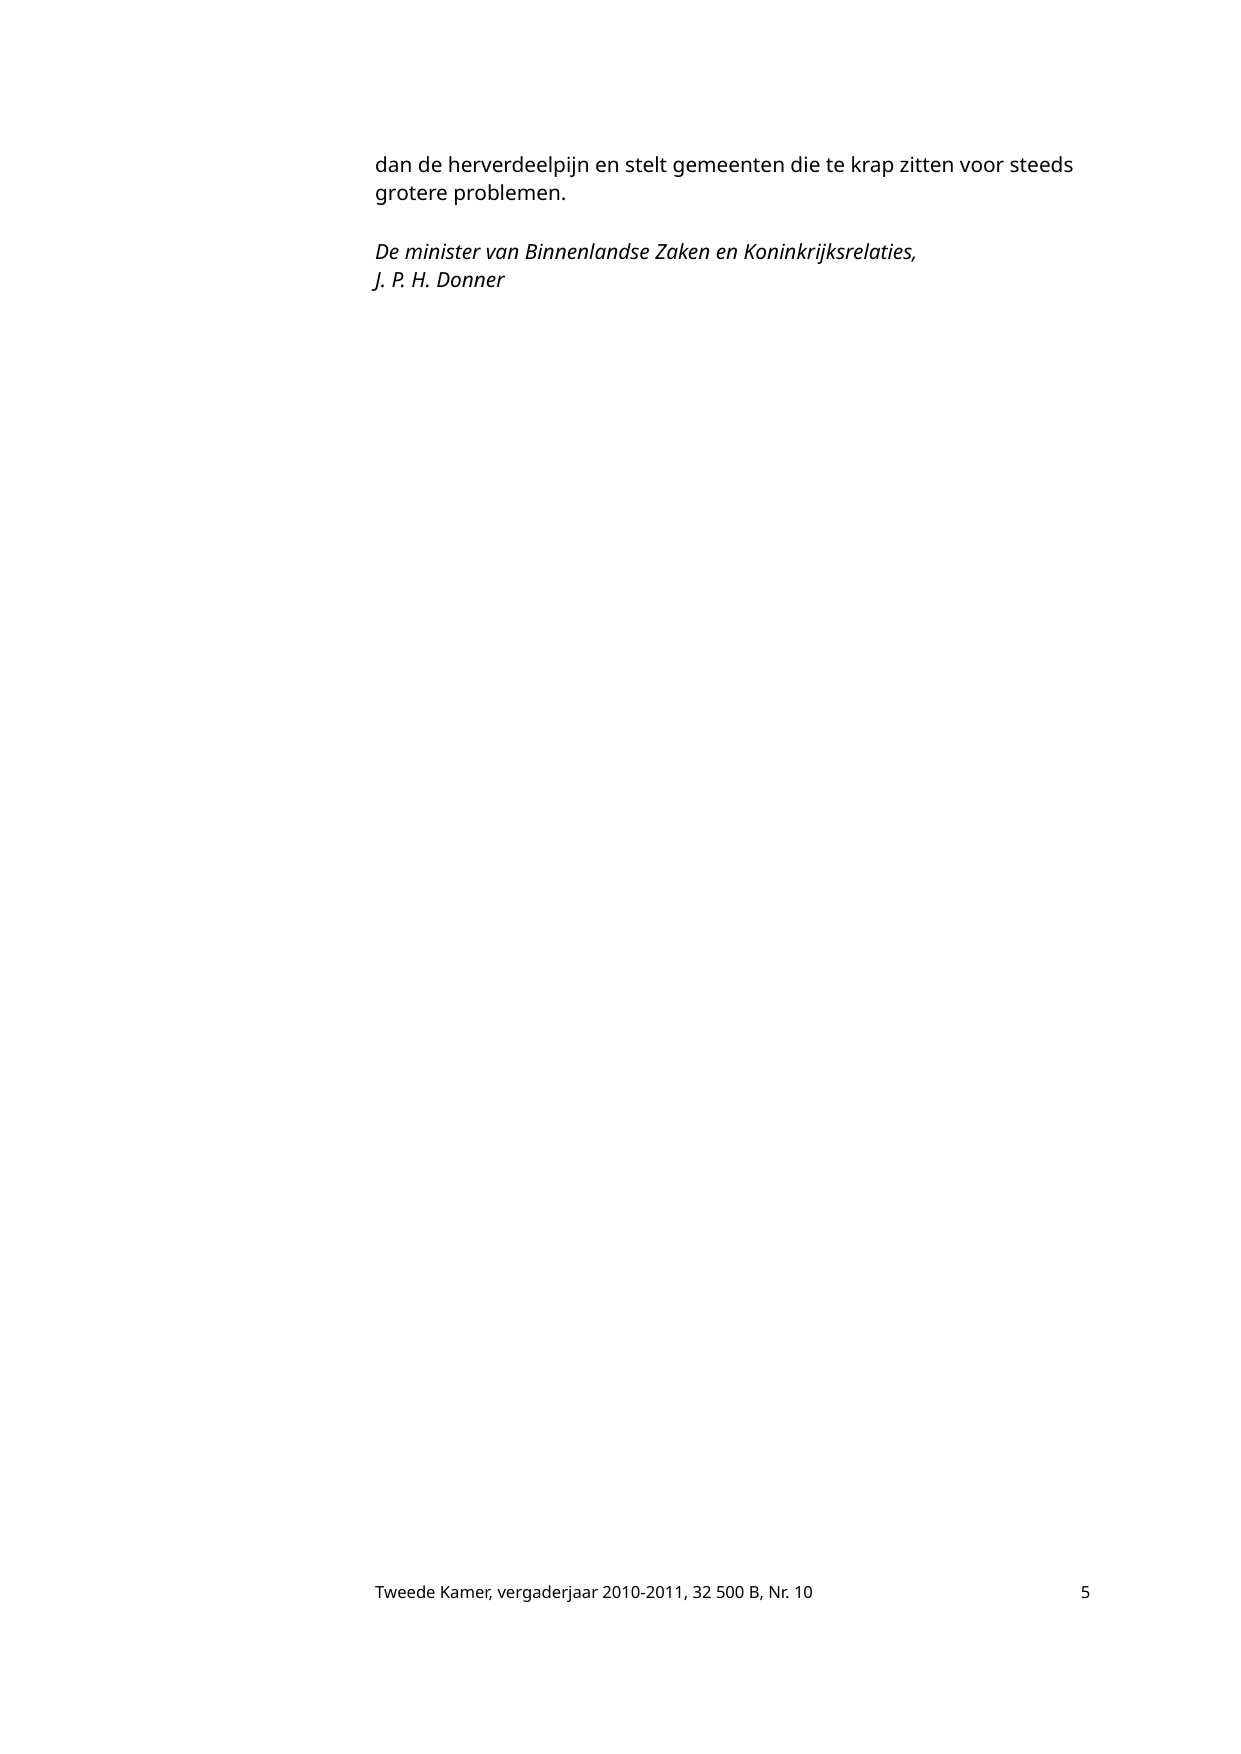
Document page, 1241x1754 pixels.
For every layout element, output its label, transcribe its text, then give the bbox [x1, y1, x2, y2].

text dan de herverdeelpijn en stelt gemeenten die te krap zitten voor steeds grotere problemen. [375, 150, 1090, 207]
text De minister van Binnenlandse Zaken en Koninkrijksrelaties, [375, 237, 1090, 265]
text J. P. H. Donner [375, 265, 1090, 294]
